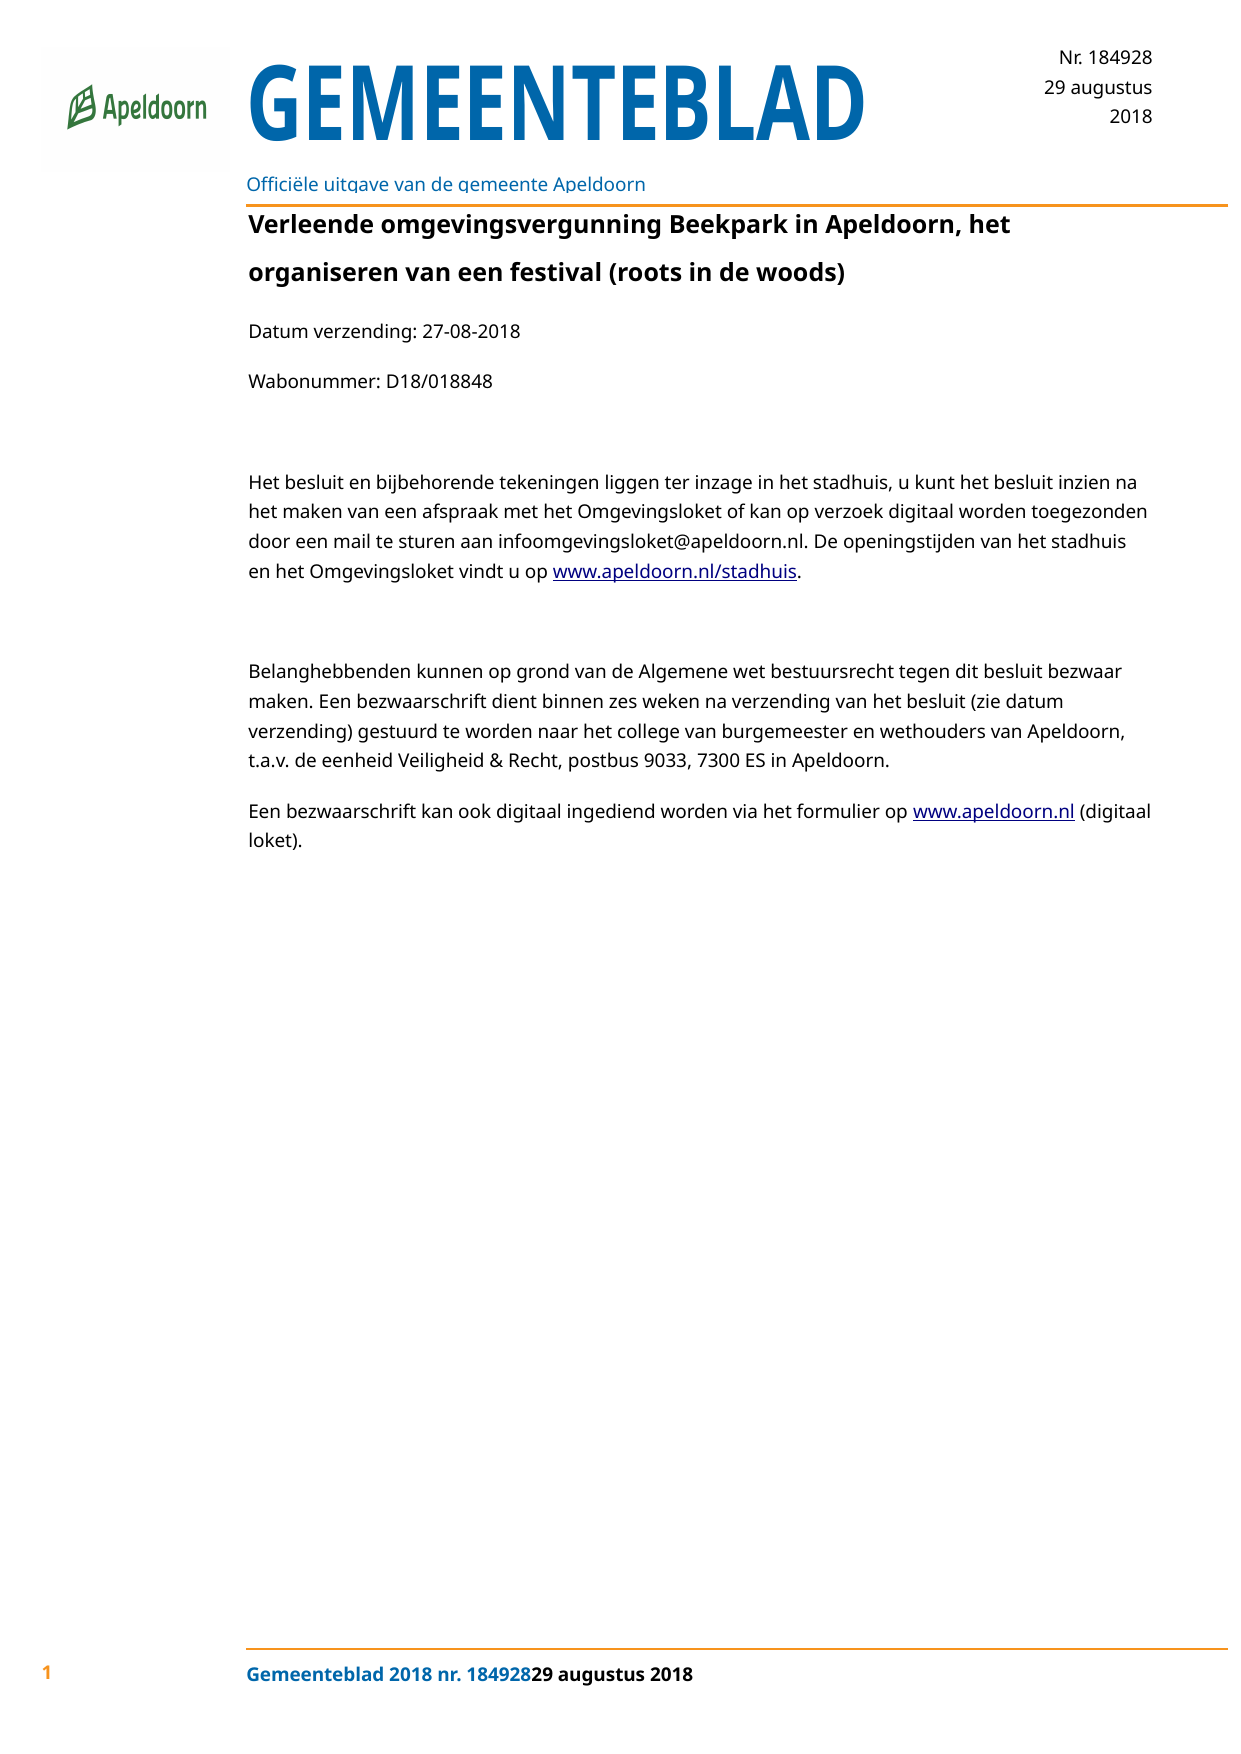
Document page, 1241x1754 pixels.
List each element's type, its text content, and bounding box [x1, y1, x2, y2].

text Datum verzending: 27-08-2018 [248, 318, 1152, 344]
text Een bezwaarschrift kan ook digitaal ingediend worden via het formulier op www.apeldoorn.nl (digitaal loket). [248, 798, 1152, 853]
text Wabonummer: D18/018848 [248, 368, 1152, 394]
picture [41, 47, 231, 172]
text Belanghebbenden kunnen op grond van de Algemene wet bestuursrecht tegen dit besluit bezwaar maken. Een bezwaarschrift dient binnen zes weken na verzending van het besluit (zie datum verzending) gestuurd te worden naar het college van burgemeester en wethouders van Apeldoorn, t.a.v. de eenheid Veiligheid & Recht, postbus 9033, 7300 ES in Apeldoorn. [248, 659, 1152, 773]
text Verleende omgevingsvergunning Beekpark in Apeldoorn, het organiseren van een festival (roots in de woods) [248, 207, 1152, 288]
text Het besluit en bijbehorende tekeningen liggen ter inzage in het stadhuis, u kunt het besluit inzien na het maken van een afspraak met het Omgevingsloket of kan op verzoek digitaal worden toegezonden door een mail te sturen aan infoomgevingsloket@apeldoorn.nl. De openingstijden van het stadhuis en het Omgevingsloket vindt u op www.apeldoorn.nl/stadhuis. [248, 469, 1152, 584]
